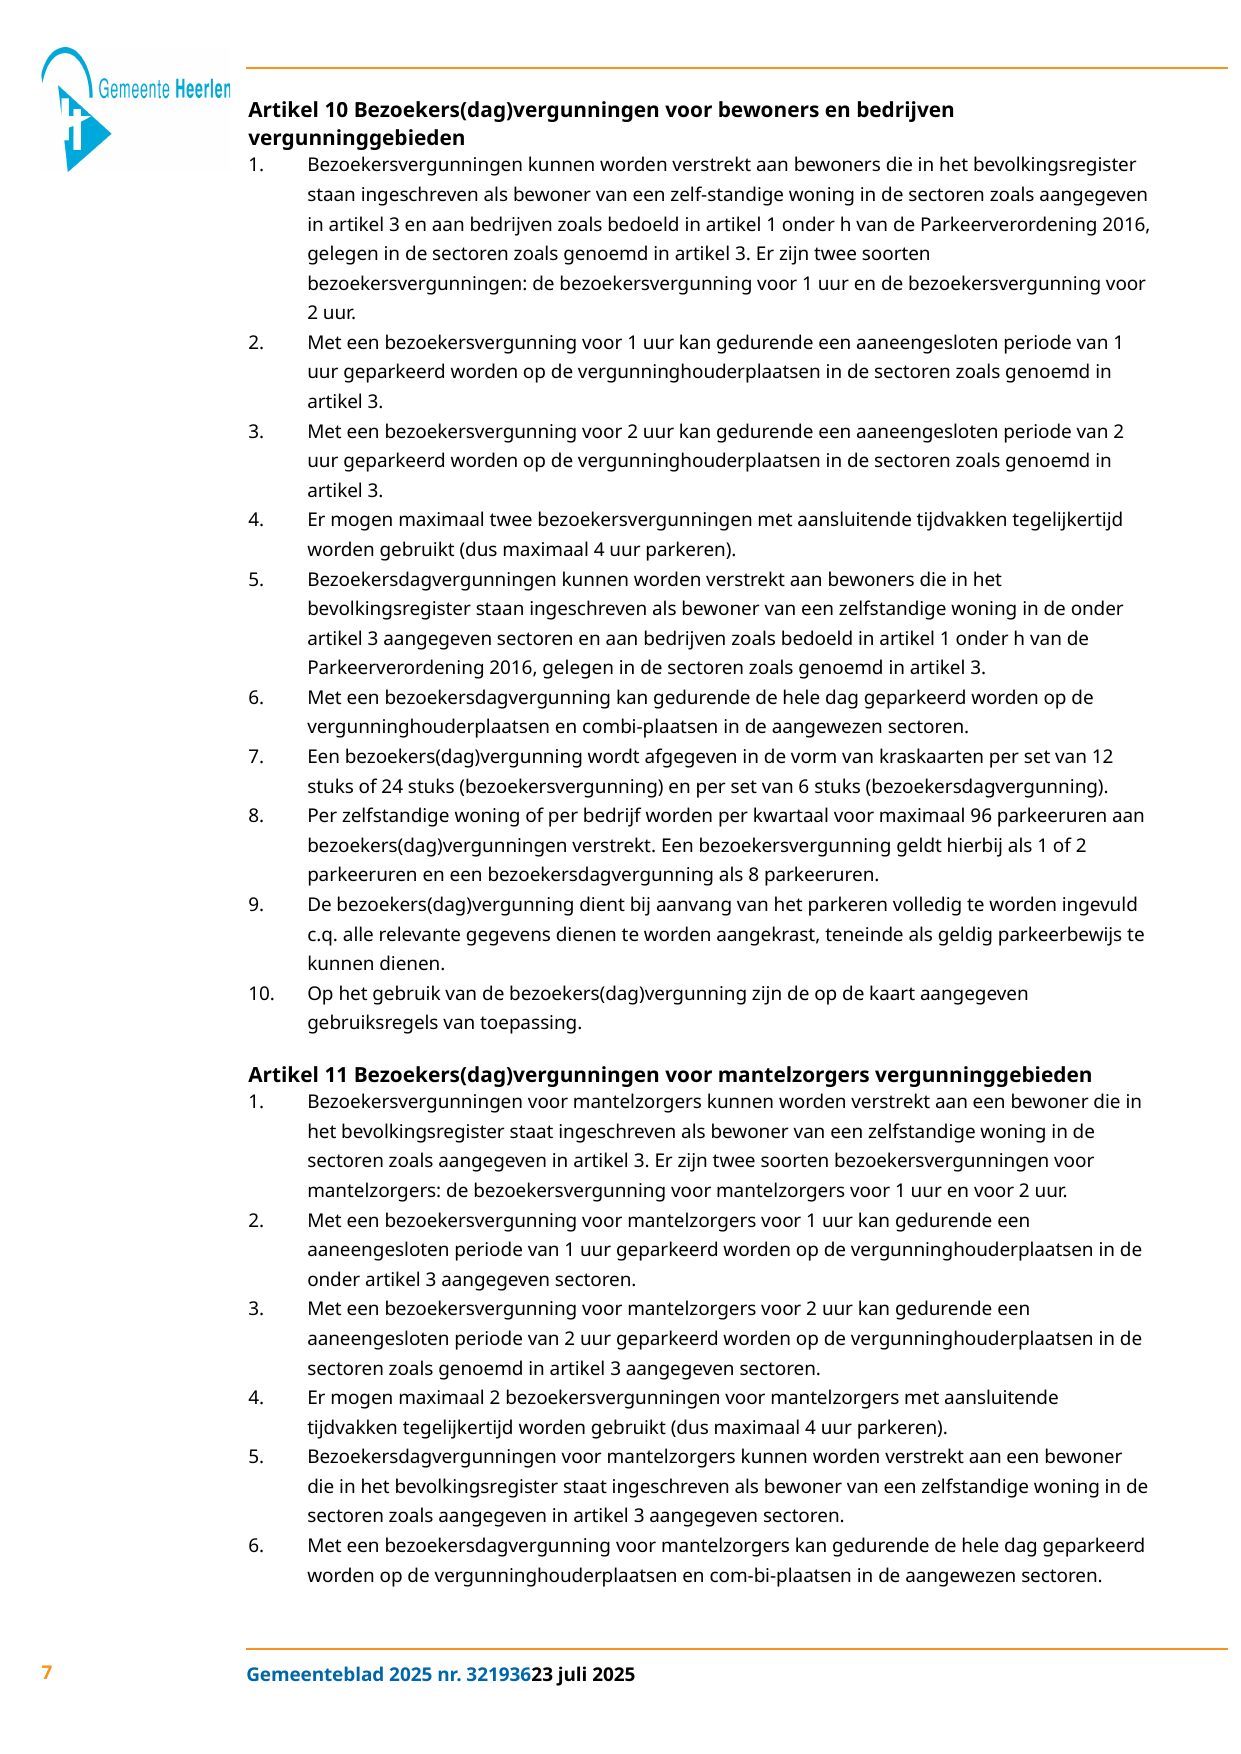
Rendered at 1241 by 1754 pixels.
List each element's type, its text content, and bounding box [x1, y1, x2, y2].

list Met een bezoekersvergunning voor mantelzorgers voor 2 uur kan gedurende een aaneengesloten periode van 2 uur geparkeerd worden op de vergunninghouderplaatsen in de sectoren zoals genoemd in artikel 3 aangegeven sectoren. [248, 1296, 1152, 1380]
list Met een bezoekersvergunning voor 2 uur kan gedurende een aaneengesloten periode van 2 uur geparkeerd worden op de vergunninghouderplaatsen in de sectoren zoals genoemd in artikel 3. [248, 418, 1152, 503]
list Er mogen maximaal twee bezoekersvergunningen met aansluitende tijdvakken tegelijkertijd worden gebruikt (dus maximaal 4 uur parkeren). [248, 507, 1152, 562]
text Artikel 10 Bezoekers(dag)vergunningen voor bewoners en bedrijven vergunninggebieden [248, 95, 1152, 152]
list Per zelfstandige woning of per bedrijf worden per kwartaal voor maximaal 96 parkeeruren aan bezoekers(dag)vergunningen verstrekt. Een bezoekersvergunning geldt hierbij als 1 of 2 parkeeruren en een bezoekersdagvergunning als 8 parkeeruren. [248, 802, 1152, 887]
list Bezoekersdagvergunningen voor mantelzorgers kunnen worden verstrekt aan een bewoner die in het bevolkingsregister staat ingeschreven als bewoner van een zelfstandige woning in de sectoren zoals aangegeven in artikel 3 aangegeven sectoren. [248, 1443, 1152, 1528]
list Er mogen maximaal 2 bezoekersvergunningen voor mantelzorgers met aansluitende tijdvakken tegelijkertijd worden gebruikt (dus maximaal 4 uur parkeren). [248, 1384, 1152, 1439]
list Met een bezoekersdagvergunning voor mantelzorgers kan gedurende de hele dag geparkeerd worden op de vergunninghouderplaatsen en com-bi-plaatsen in de aangewezen sectoren. [248, 1532, 1152, 1587]
list Bezoekersvergunningen kunnen worden verstrekt aan bewoners die in het bevolkingsregister staan ingeschreven als bewoner van een zelf-standige woning in de sectoren zoals aangegeven in artikel 3 en aan bedrijven zoals bedoeld in artikel 1 onder h van de Parkeerverordening 2016, gelegen in de sectoren zoals genoemd in artikel 3. Er zijn twee soorten bezoekersvergunningen: de bezoekersvergunning voor 1 uur en de bezoekersvergunning voor 2 uur. [248, 152, 1152, 325]
list Met een bezoekersdagvergunning kan gedurende de hele dag geparkeerd worden op de vergunninghouderplaatsen en combi-plaatsen in de aangewezen sectoren. [248, 684, 1152, 739]
list Bezoekersdagvergunningen kunnen worden verstrekt aan bewoners die in het bevolkingsregister staan ingeschreven als bewoner van een zelfstandige woning in de onder artikel 3 aangegeven sectoren en aan bedrijven zoals bedoeld in artikel 1 onder h van de Parkeerverordening 2016, gelegen in de sectoren zoals genoemd in artikel 3. [248, 566, 1152, 680]
list Met een bezoekersvergunning voor mantelzorgers voor 1 uur kan gedurende een aaneengesloten periode van 1 uur geparkeerd worden op de vergunninghouderplaatsen in de onder artikel 3 aangegeven sectoren. [248, 1207, 1152, 1292]
list De bezoekers(dag)vergunning dient bij aanvang van het parkeren volledig te worden ingevuld c.q. alle relevante gegevens dienen te worden aangekrast, teneinde als geldig parkeerbewijs te kunnen dienen. [248, 891, 1152, 976]
picture [41, 47, 59, 70]
list Met een bezoekersvergunning voor 1 uur kan gedurende een aaneengesloten periode van 1 uur geparkeerd worden op de vergunninghouderplaatsen in de sectoren zoals genoemd in artikel 3. [248, 329, 1152, 414]
list Een bezoekers(dag)vergunning wordt afgegeven in de vorm van kraskaarten per set van 12 stuks of 24 stuks (bezoekersvergunning) en per set van 6 stuks (bezoekersdagvergunning). [248, 743, 1152, 799]
list Bezoekersvergunningen voor mantelzorgers kunnen worden verstrekt aan een bewoner die in het bevolkingsregister staat ingeschreven als bewoner van een zelfstandige woning in de sectoren zoals aangegeven in artikel 3. Er zijn twee soorten bezoekersvergunningen voor mantelzorgers: de bezoekersvergunning voor mantelzorgers voor 1 uur en voor 2 uur. [248, 1088, 1152, 1203]
text Artikel 11 Bezoekers(dag)vergunningen voor mantelzorgers vergunninggebieden [248, 1060, 1152, 1088]
list Op het gebruik van de bezoekers(dag)vergunning zijn de op de kaart aangegeven gebruiksregels van toepassing. [248, 980, 1152, 1035]
picture [41, 47, 231, 172]
